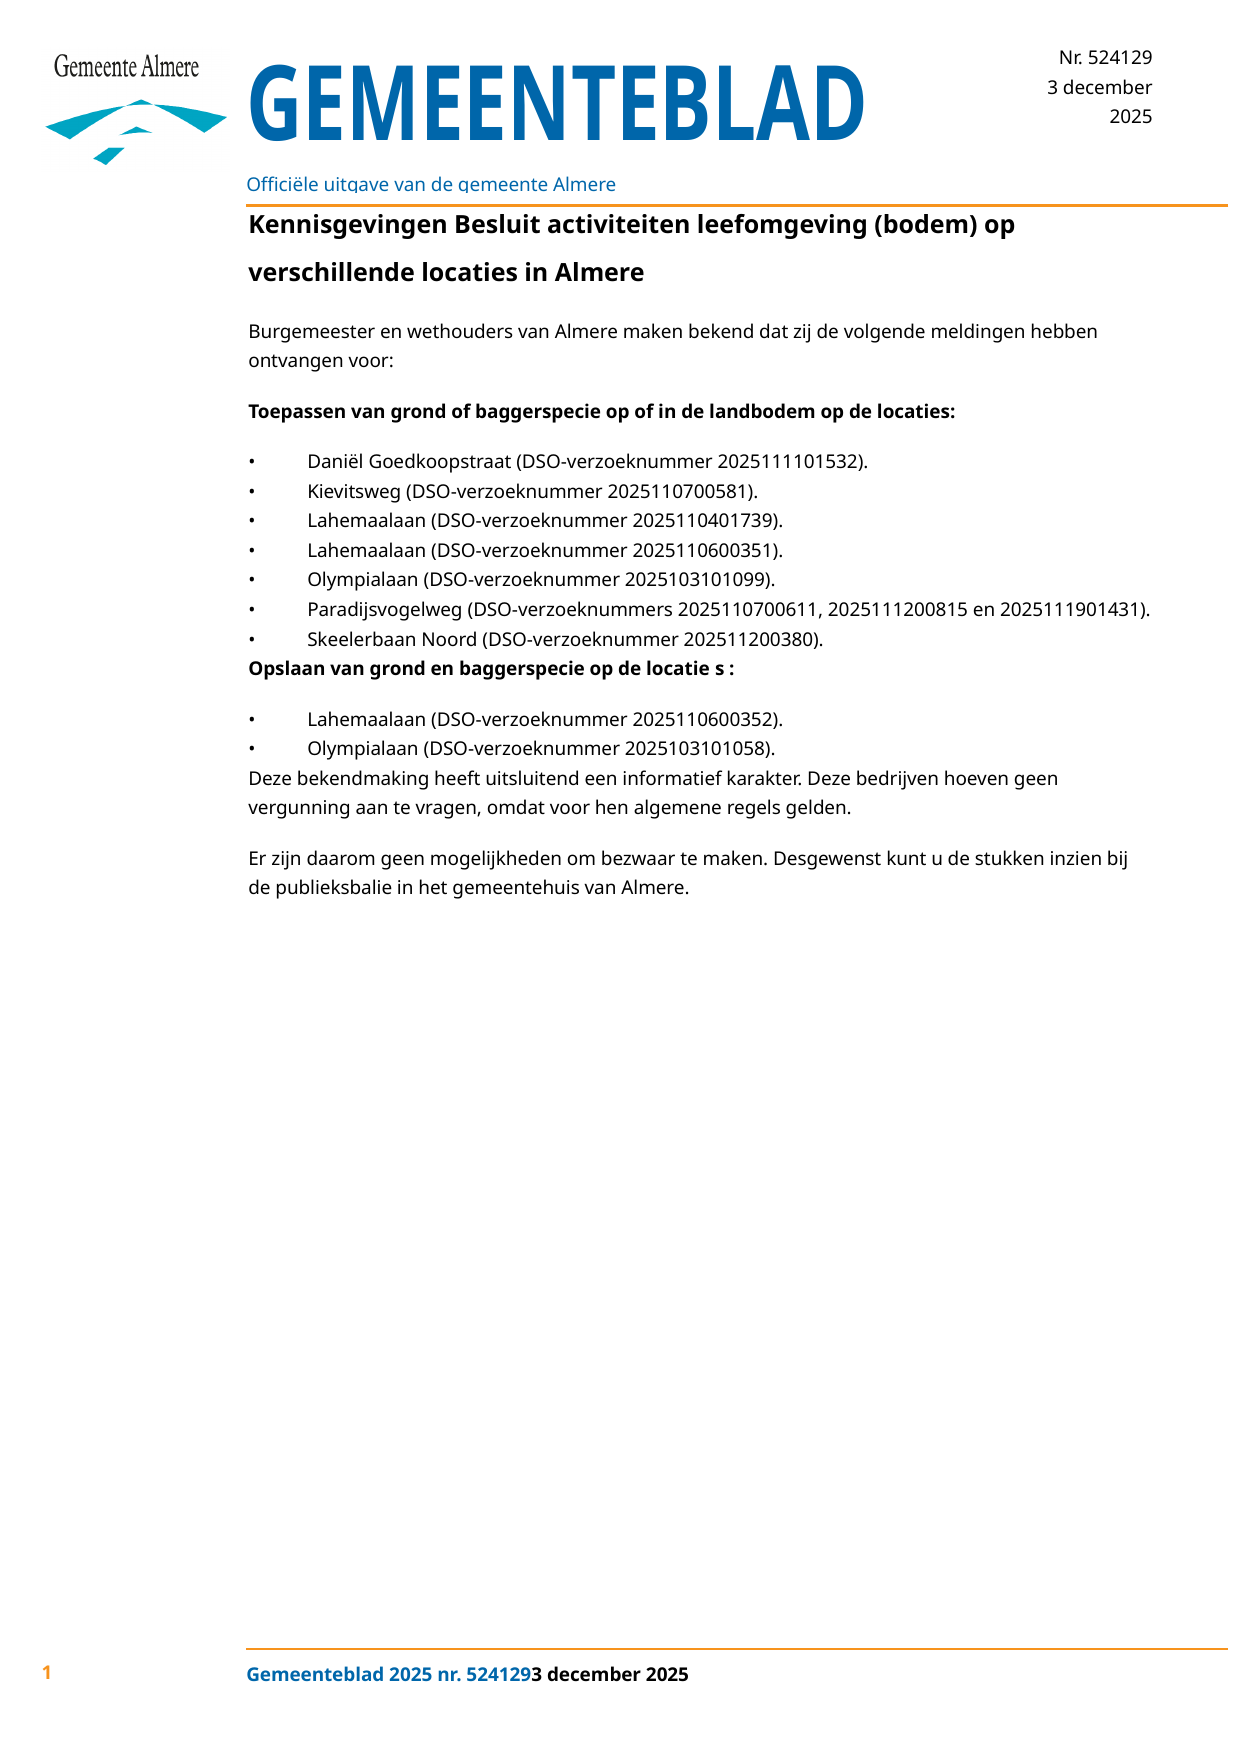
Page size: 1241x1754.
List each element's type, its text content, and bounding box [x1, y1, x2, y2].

text Deze bekendmaking heeft uitsluitend een informatief karakter. Deze bedrijven hoeven geen vergunning aan te vragen, omdat voor hen algemene regels gelden. [248, 765, 1152, 820]
text Opslaan van grond en baggerspecie op de locatie s : [248, 655, 1152, 681]
list Lahemaalaan (DSO-verzoeknummer 2025110600351). [248, 537, 1152, 563]
text Er zijn daarom geen mogelijkheden om bezwaar te maken. Desgewenst kunt u de stukken inzien bij de publieksbalie in het gemeentehuis van Almere. [248, 845, 1152, 900]
list Olympialaan (DSO-verzoeknummer 2025103101099). [248, 567, 1152, 592]
text Kennisgevingen Besluit activiteiten leefomgeving (bodem) op verschillende locaties in Almere [248, 207, 1152, 288]
text Toepassen van grond of baggerspecie op of in de landbodem op de locaties: [248, 398, 1152, 424]
list Skeelerbaan Noord (DSO-verzoeknummer 202511200380). [248, 626, 1152, 652]
list Daniël Goedkoopstraat (DSO-verzoeknummer 2025111101532). [248, 448, 1152, 474]
list Lahemaalaan (DSO-verzoeknummer 2025110401739). [248, 507, 1152, 533]
list Lahemaalaan (DSO-verzoeknummer 2025110600352). [248, 706, 1152, 732]
list Olympialaan (DSO-verzoeknummer 2025103101058). [248, 735, 1152, 761]
picture [41, 47, 231, 172]
list Paradijsvogelweg (DSO-verzoeknummers 2025110700611, 2025111200815 en 2025111901431). [248, 596, 1152, 622]
text Burgemeester en wethouders van Almere maken bekend dat zij de volgende meldingen hebben ontvangen voor: [248, 318, 1152, 373]
list Kievitsweg (DSO-verzoeknummer 2025110700581). [248, 478, 1152, 504]
